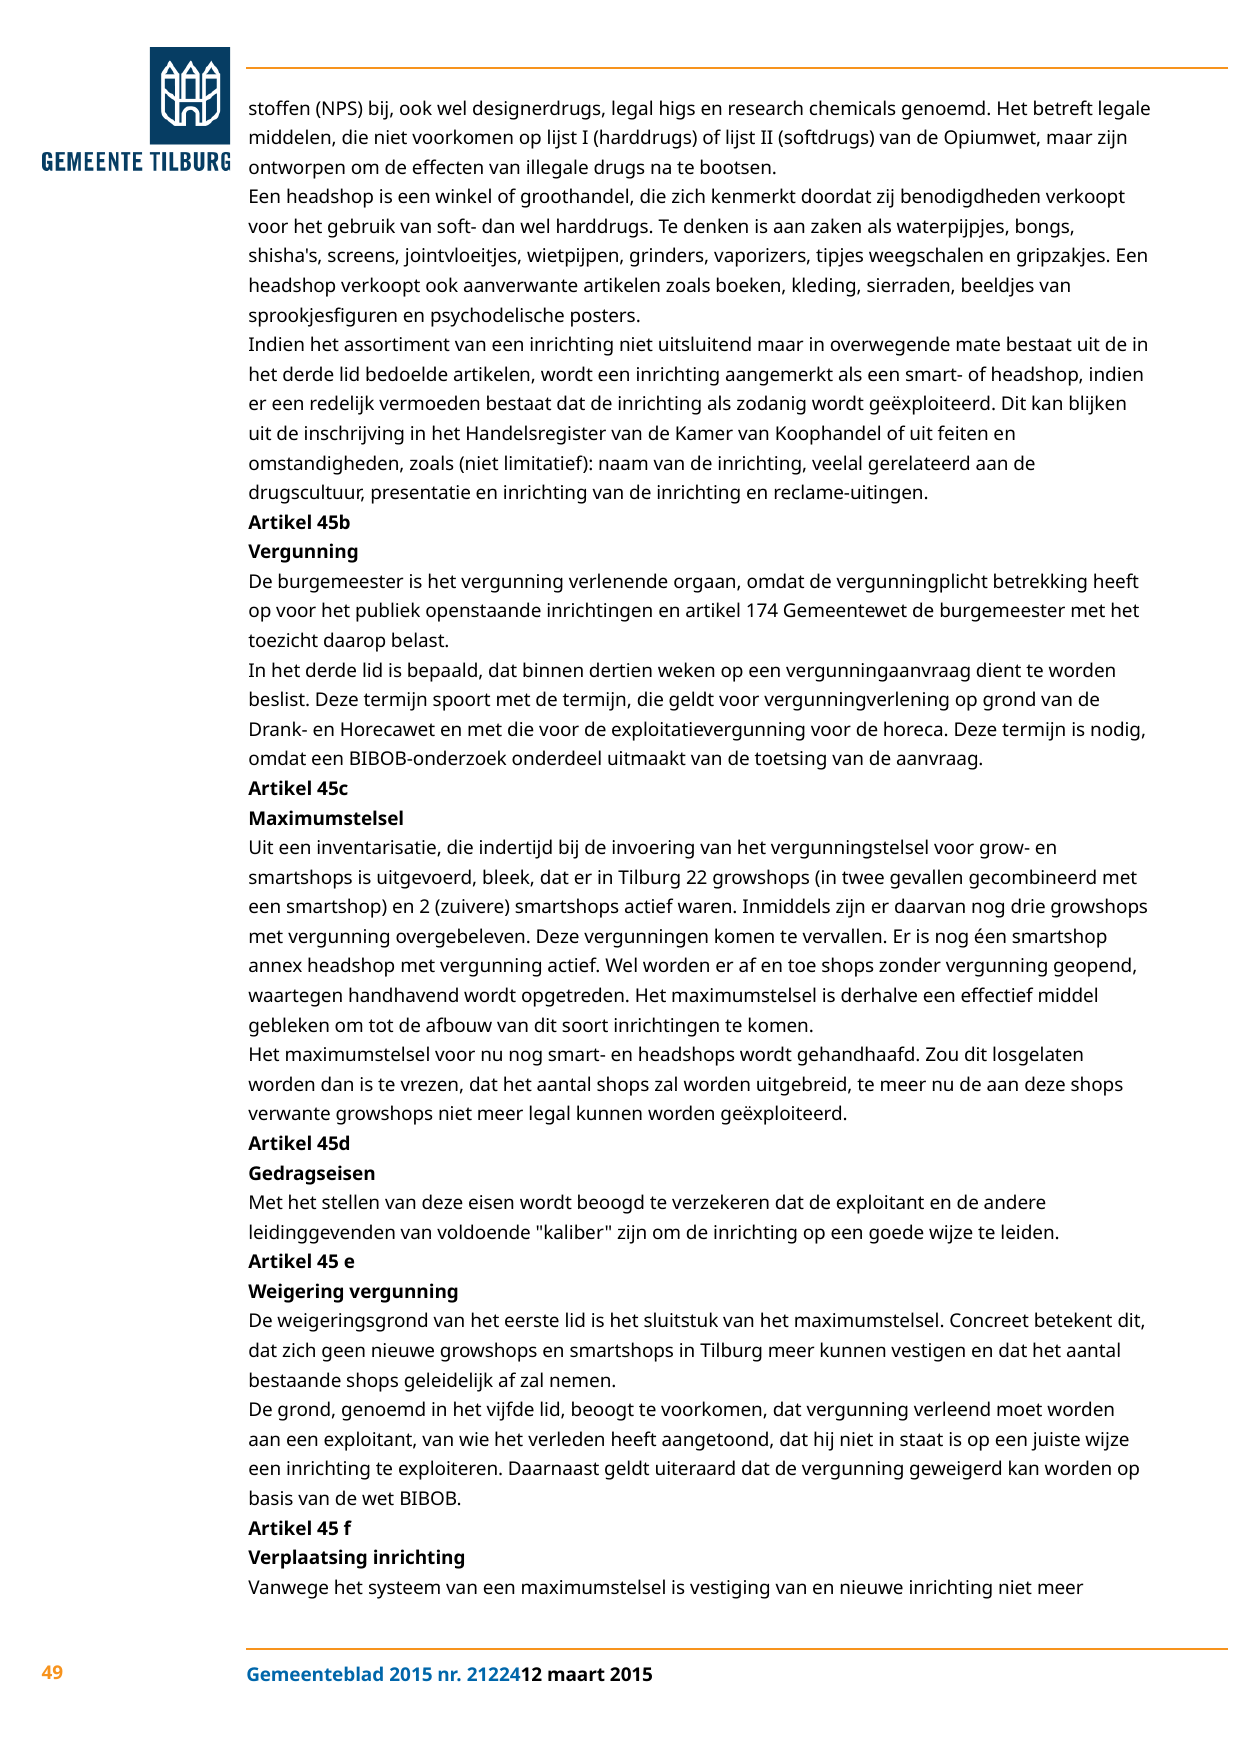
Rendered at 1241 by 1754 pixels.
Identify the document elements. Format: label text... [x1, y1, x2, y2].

text In het derde lid is bepaald, dat binnen dertien weken op een vergunningaanvraag dient te worden beslist. Deze termijn spoort met de termijn, die geldt voor vergunningverlening op grond van de Drank- en Horecawet en met die voor de exploitatievergunning voor de horeca. Deze termijn is nodig, omdat een BIBOB-onderzoek onderdeel uitmaakt van de toetsing van de aanvraag. [248, 657, 1152, 771]
text Een headshop is een winkel of groothandel, die zich kenmerkt doordat zij benodigdheden verkoopt voor het gebruik van soft- dan wel harddrugs. Te denken is aan zaken als waterpijpjes, bongs, shisha's, screens, jointvloeitjes, wietpijpen, grinders, vaporizers, tipjes weegschalen en gripzakjes. Een headshop verkoopt ook aanverwante artikelen zoals boeken, kleding, sierraden, beeldjes van sprookjesfiguren en psychodelische posters. [248, 183, 1152, 328]
text Artikel 45 e [248, 1248, 1152, 1274]
text Gedragseisen [248, 1160, 1152, 1186]
text Artikel 45b [248, 509, 1152, 535]
text De burgemeester is het vergunning verlenende orgaan, omdat de vergunningplicht betrekking heeft op voor het publiek openstaande inrichtingen en artikel 174 Gemeentewet de burgemeester met het toezicht daarop belast. [248, 568, 1152, 653]
text Maximumstelsel [248, 805, 1152, 831]
text De weigeringsgrond van het eerste lid is het sluitstuk van het maximumstelsel. Concreet betekent dit, dat zich geen nieuwe growshops en smartshops in Tilburg meer kunnen vestigen en dat het aantal bestaande shops geleidelijk af zal nemen. [248, 1308, 1152, 1393]
text Indien het assortiment van een inrichting niet uitsluitend maar in overwegende mate bestaat uit de in het derde lid bedoelde artikelen, wordt een inrichting aangemerkt als een smart- of headshop, indien er een redelijk vermoeden bestaat dat de inrichting als zodanig wordt geëxploiteerd. Dit kan blijken uit de inschrijving in het Handelsregister van de Kamer van Koophandel of uit feiten en omstandigheden, zoals (niet limitatief): naam van de inrichting, veelal gerelateerd aan de drugscultuur, presentatie en inrichting van de inrichting en reclame-uitingen. [248, 331, 1152, 505]
text Vanwege het systeem van een maximumstelsel is vestiging van en nieuwe inrichting niet meer [248, 1574, 1152, 1600]
text Verplaatsing inrichting [248, 1544, 1152, 1570]
text Weigering vergunning [248, 1278, 1152, 1304]
text stoffen (NPS) bij, ook wel designerdrugs, legal higs en research chemicals genoemd. Het betreft legale middelen, die niet voorkomen op lijst I (harddrugs) of lijst II (softdrugs) van de Opiumwet, maar zijn ontworpen om de effecten van illegale drugs na te bootsen. [248, 95, 1152, 180]
text Vergunning [248, 538, 1152, 564]
text Met het stellen van deze eisen wordt beoogd te verzekeren dat de exploitant en de andere leidinggevenden van voldoende "kaliber" zijn om de inrichting op een goede wijze te leiden. [248, 1189, 1152, 1245]
text Artikel 45c [248, 775, 1152, 801]
text Artikel 45 f [248, 1515, 1152, 1541]
picture [41, 47, 231, 172]
text Het maximumstelsel voor nu nog smart- en headshops wordt gehandhaafd. Zou dit losgelaten worden dan is te vrezen, dat het aantal shops zal worden uitgebreid, te meer nu de aan deze shops verwante growshops niet meer legal kunnen worden geëxploiteerd. [248, 1041, 1152, 1126]
text Uit een inventarisatie, die indertijd bij de invoering van het vergunningstelsel voor grow- en smartshops is uitgevoerd, bleek, dat er in Tilburg 22 growshops (in twee gevallen gecombineerd met een smartshop) en 2 (zuivere) smartshops actief waren. Inmiddels zijn er daarvan nog drie growshops met vergunning overgebeleven. Deze vergunningen komen te vervallen. Er is nog éen smartshop annex headshop met vergunning actief. Wel worden er af en toe shops zonder vergunning geopend, waartegen handhavend wordt opgetreden. Het maximumstelsel is derhalve een effectief middel gebleken om tot de afbouw van dit soort inrichtingen te komen. [248, 834, 1152, 1038]
text De grond, genoemd in het vijfde lid, beoogt te voorkomen, dat vergunning verleend moet worden aan een exploitant, van wie het verleden heeft aangetoond, dat hij niet in staat is op een juiste wijze een inrichting te exploiteren. Daarnaast geldt uiteraard dat de vergunning geweigerd kan worden op basis van de wet BIBOB. [248, 1396, 1152, 1511]
text Artikel 45d [248, 1130, 1152, 1156]
